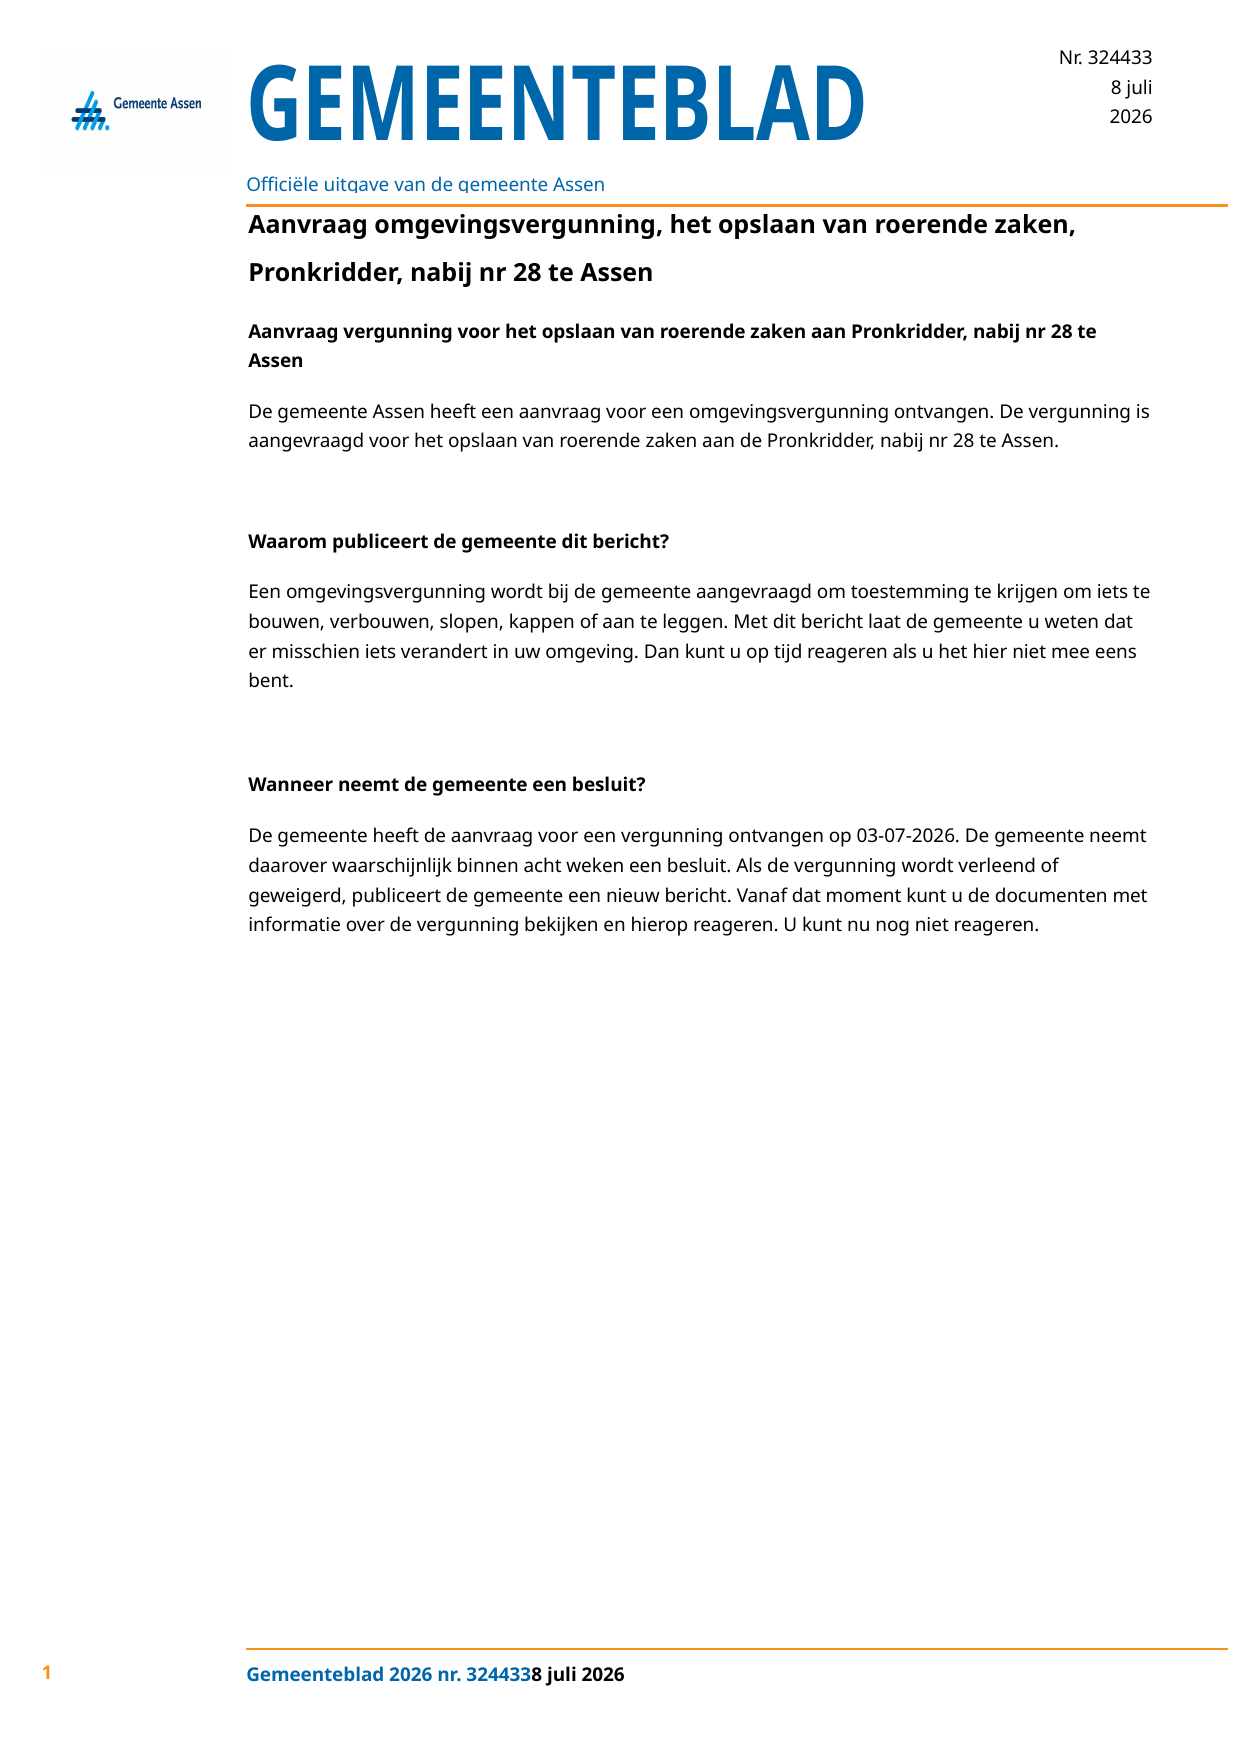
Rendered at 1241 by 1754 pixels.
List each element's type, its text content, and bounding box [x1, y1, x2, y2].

text Waarom publiceert de gemeente dit bericht? [248, 528, 1152, 554]
text De gemeente Assen heeft een aanvraag voor een omgevingsvergunning ontvangen. De vergunning is aangevraagd voor het opslaan van roerende zaken aan de Pronkridder, nabij nr 28 te Assen. [248, 398, 1152, 453]
text Een omgevingsvergunning wordt bij de gemeente aangevraagd om toestemming te krijgen om iets te bouwen, verbouwen, slopen, kappen of aan te leggen. Met dit bericht laat de gemeente u weten dat er misschien iets verandert in uw omgeving. Dan kunt u op tijd reageren als u het hier niet mee eens bent. [248, 579, 1152, 693]
text Aanvraag vergunning voor het opslaan van roerende zaken aan Pronkridder, nabij nr 28 te Assen [248, 318, 1152, 373]
text Aanvraag omgevingsvergunning, het opslaan van roerende zaken, Pronkridder, nabij nr 28 te Assen [248, 207, 1152, 288]
text De gemeente heeft de aanvraag voor een vergunning ontvangen op 03-07-2026. De gemeente neemt daarover waarschijnlijk binnen acht weken een besluit. Als de vergunning wordt verleend of geweigerd, publiceert de gemeente een nieuw bericht. Vanaf dat moment kunt u de documenten met informatie over de vergunning bekijken en hierop reageren. U kunt nu nog niet reageren. [248, 823, 1152, 937]
picture [41, 47, 231, 172]
text ﻿Wanneer neemt de gemeente een besluit? [248, 768, 1152, 797]
